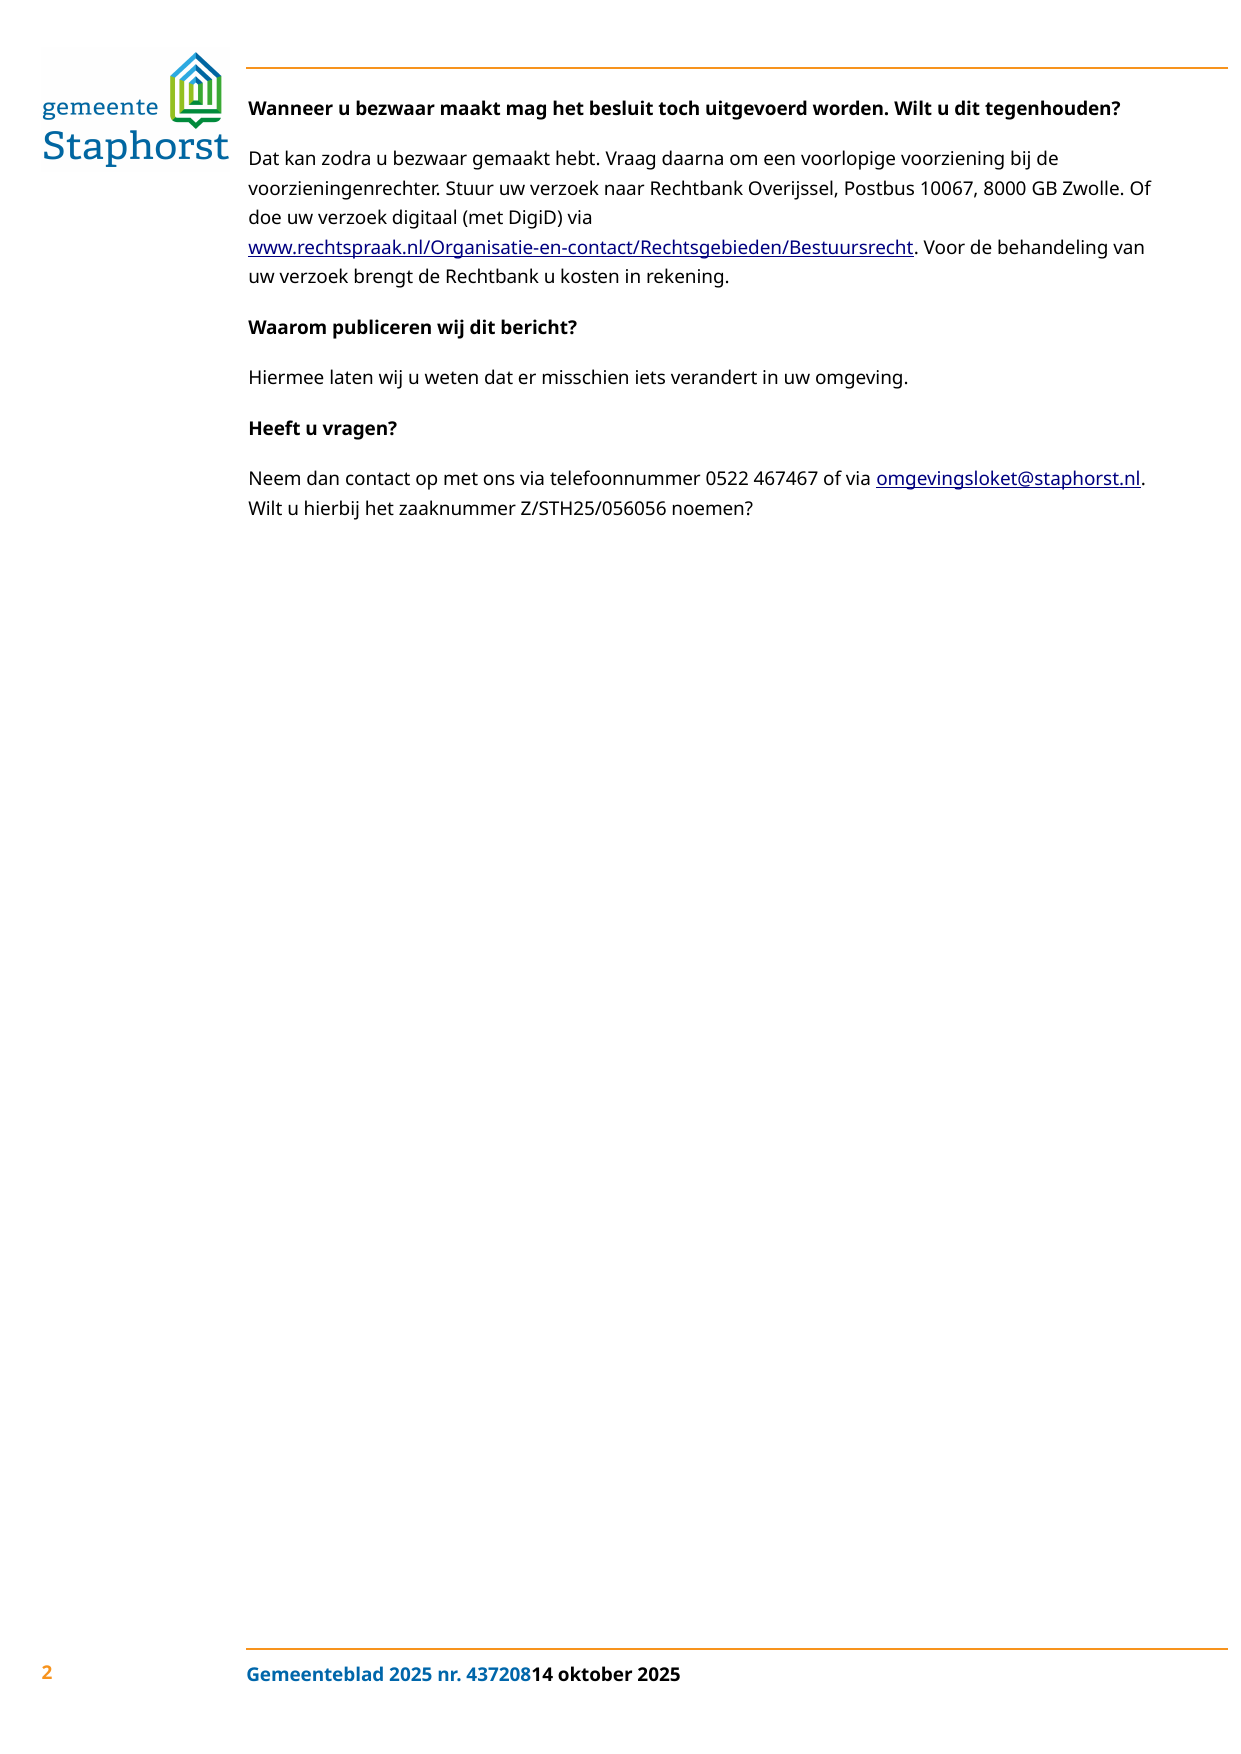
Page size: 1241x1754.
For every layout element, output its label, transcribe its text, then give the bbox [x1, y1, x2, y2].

picture [41, 47, 231, 172]
text Heeft u vragen? [248, 415, 1152, 441]
text Waarom publiceren wij dit bericht? [248, 314, 1152, 340]
text Neem dan contact op met ons via telefoonnummer 0522 467467 of via omgevingsloket@staphorst.nl. Wilt u hierbij het zaaknummer Z/STH25/056056 noemen? [248, 465, 1152, 521]
text Wanneer u bezwaar maakt mag het besluit toch uitgevoerd worden. Wilt u dit tegenhouden? [248, 95, 1152, 121]
text Hiermee laten wij u weten dat er misschien iets verandert in uw omgeving. [248, 364, 1152, 390]
text Dat kan zodra u bezwaar gemaakt hebt. Vraag daarna om een voorlopige voorziening bij de voorzieningenrechter. Stuur uw verzoek naar Rechtbank Overijssel, Postbus 10067, 8000 GB Zwolle. Of doe uw verzoek digitaal (met DigiD) via www.rechtspraak.nl/Organisatie-en-contact/Rechtsgebieden/Bestuursrecht. Voor de behandeling van uw verzoek brengt de Rechtbank u kosten in rekening. [248, 145, 1152, 289]
